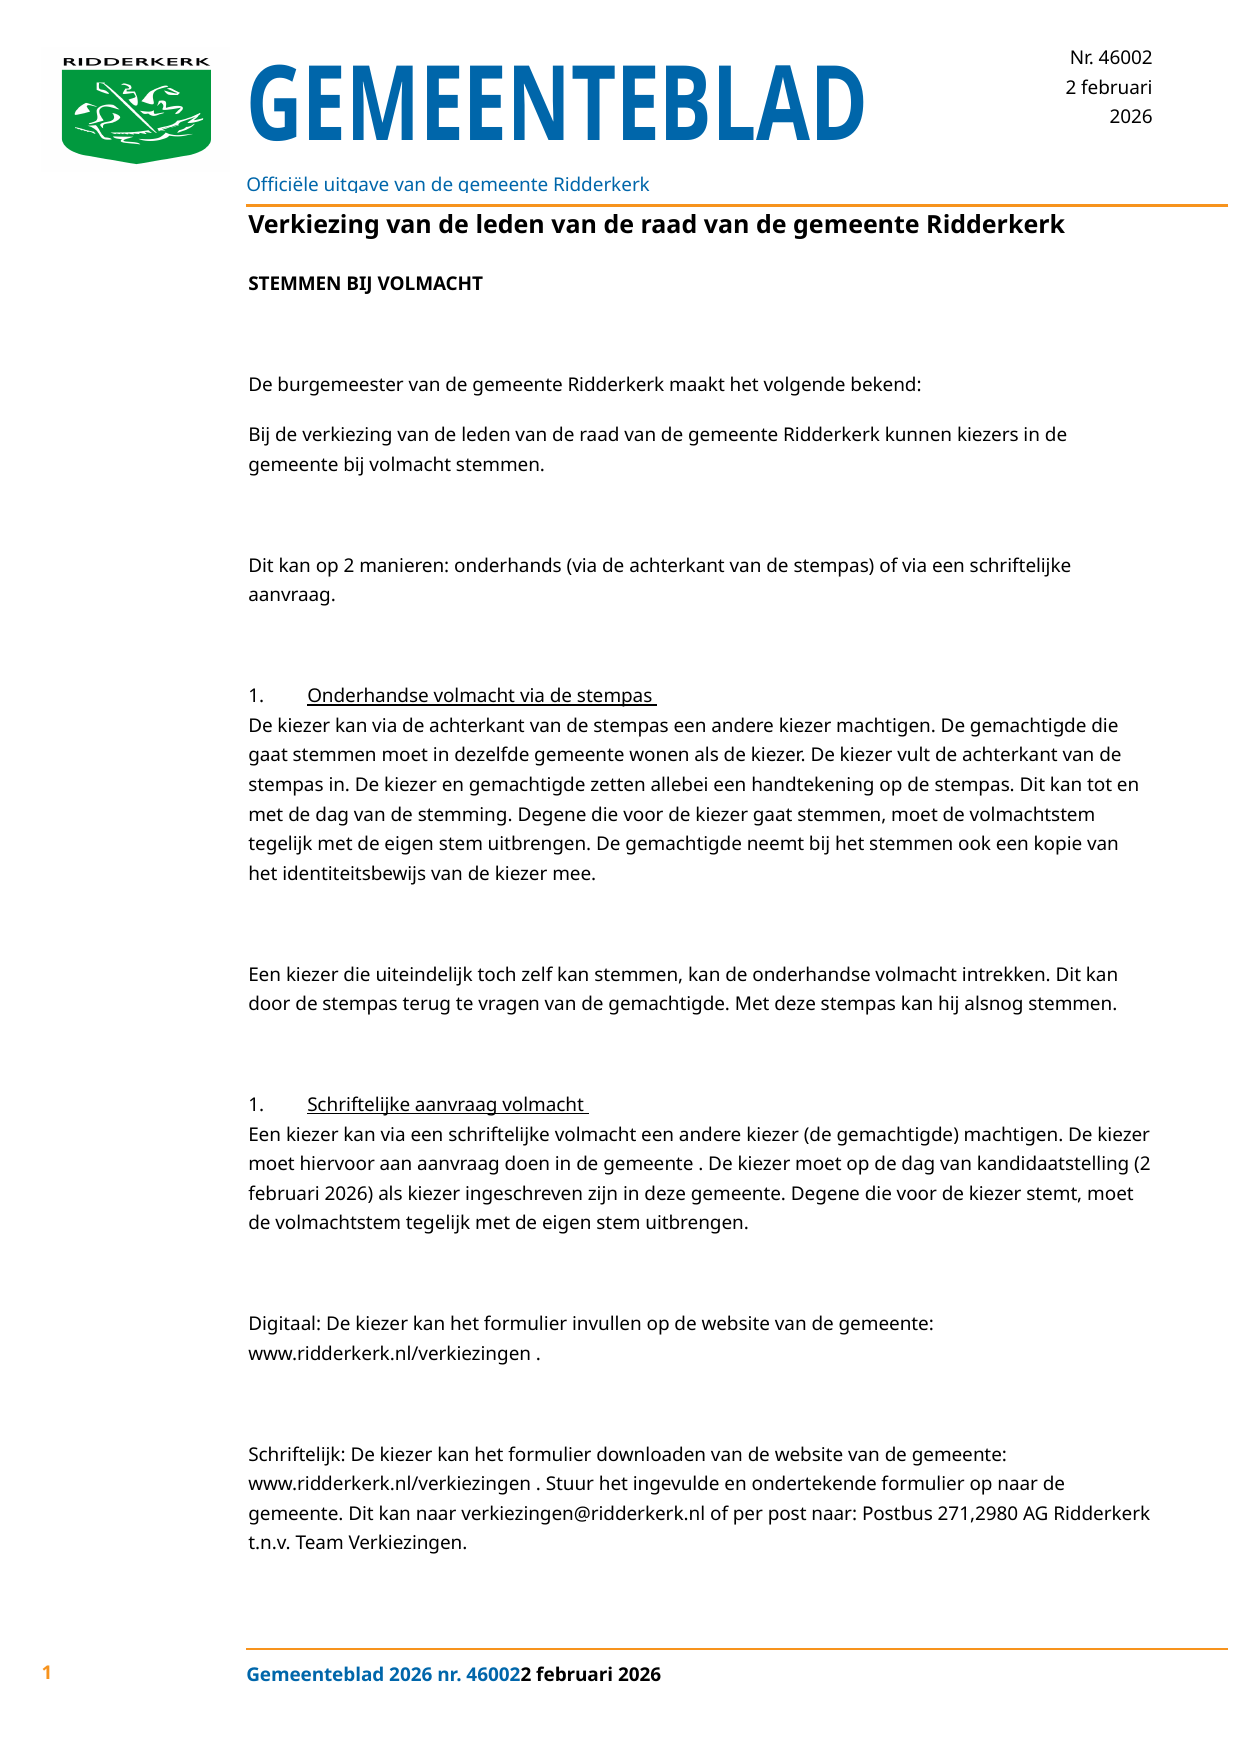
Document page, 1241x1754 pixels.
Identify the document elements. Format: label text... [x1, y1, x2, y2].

text Verkiezing van de leden van de raad van de gemeente Ridderkerk [248, 207, 1152, 241]
text De burgemeester van de gemeente Ridderkerk maakt het volgende bekend: [248, 371, 1152, 397]
text Dit kan op 2 manieren: onderhands (via de achterkant van de stempas) of via een schriftelijke aanvraag. [248, 552, 1152, 607]
text Een kiezer die uiteindelijk toch zelf kan stemmen, kan de onderhandse volmacht intrekken. Dit kan door de stempas terug te vragen van de gemachtigde. Met deze stempas kan hij alsnog stemmen. [248, 961, 1152, 1016]
text STEMMEN BIJ VOLMACHT [248, 270, 1152, 296]
text Digitaal: De kiezer kan het formulier invullen op de website van de gemeente: www.ridderkerk.nl/verkiezingen . [248, 1310, 1152, 1366]
picture [41, 47, 231, 172]
text De kiezer kan via de achterkant van de stempas een andere kiezer machtigen. De gemachtigde die gaat stemmen moet in dezelfde gemeente wonen als de kiezer. De kiezer vult de achterkant van de stempas in. De kiezer en gemachtigde zetten allebei een handtekening op de stempas. Dit kan tot en met de dag van de stemming. Degene die voor de kiezer gaat stemmen, moet de volmachtstem tegelijk met de eigen stem uitbrengen. De gemachtigde neemt bij het stemmen ook een kopie van het identiteitsbewijs van de kiezer mee. [248, 712, 1152, 886]
text Schriftelijk: De kiezer kan het formulier downloaden van de website van de gemeente: www.ridderkerk.nl/verkiezingen . Stuur het ingevulde en ondertekende formulier op naar de gemeente. Dit kan naar verkiezingen@ridderkerk.nl of per post naar: Postbus 271,2980 AG Ridderkerk t.n.v. Team Verkiezingen. [248, 1441, 1152, 1555]
text Een kiezer kan via een schriftelijke volmacht een andere kiezer (de gemachtigde) machtigen. De kiezer moet hiervoor aan aanvraag doen in de gemeente . De kiezer moet op de dag van kandidaatstelling (2 februari 2026) als kiezer ingeschreven zijn in deze gemeente. Degene die voor de kiezer stemt, moet de volmachtstem tegelijk met de eigen stem uitbrengen. [248, 1121, 1152, 1235]
list Onderhandse volmacht via de stempas [248, 682, 1152, 708]
text Bij de verkiezing van de leden van de raad van de gemeente Ridderkerk kunnen kiezers in de gemeente bij volmacht stemmen. [248, 422, 1152, 477]
list Schriftelijke aanvraag volmacht [248, 1091, 1152, 1117]
